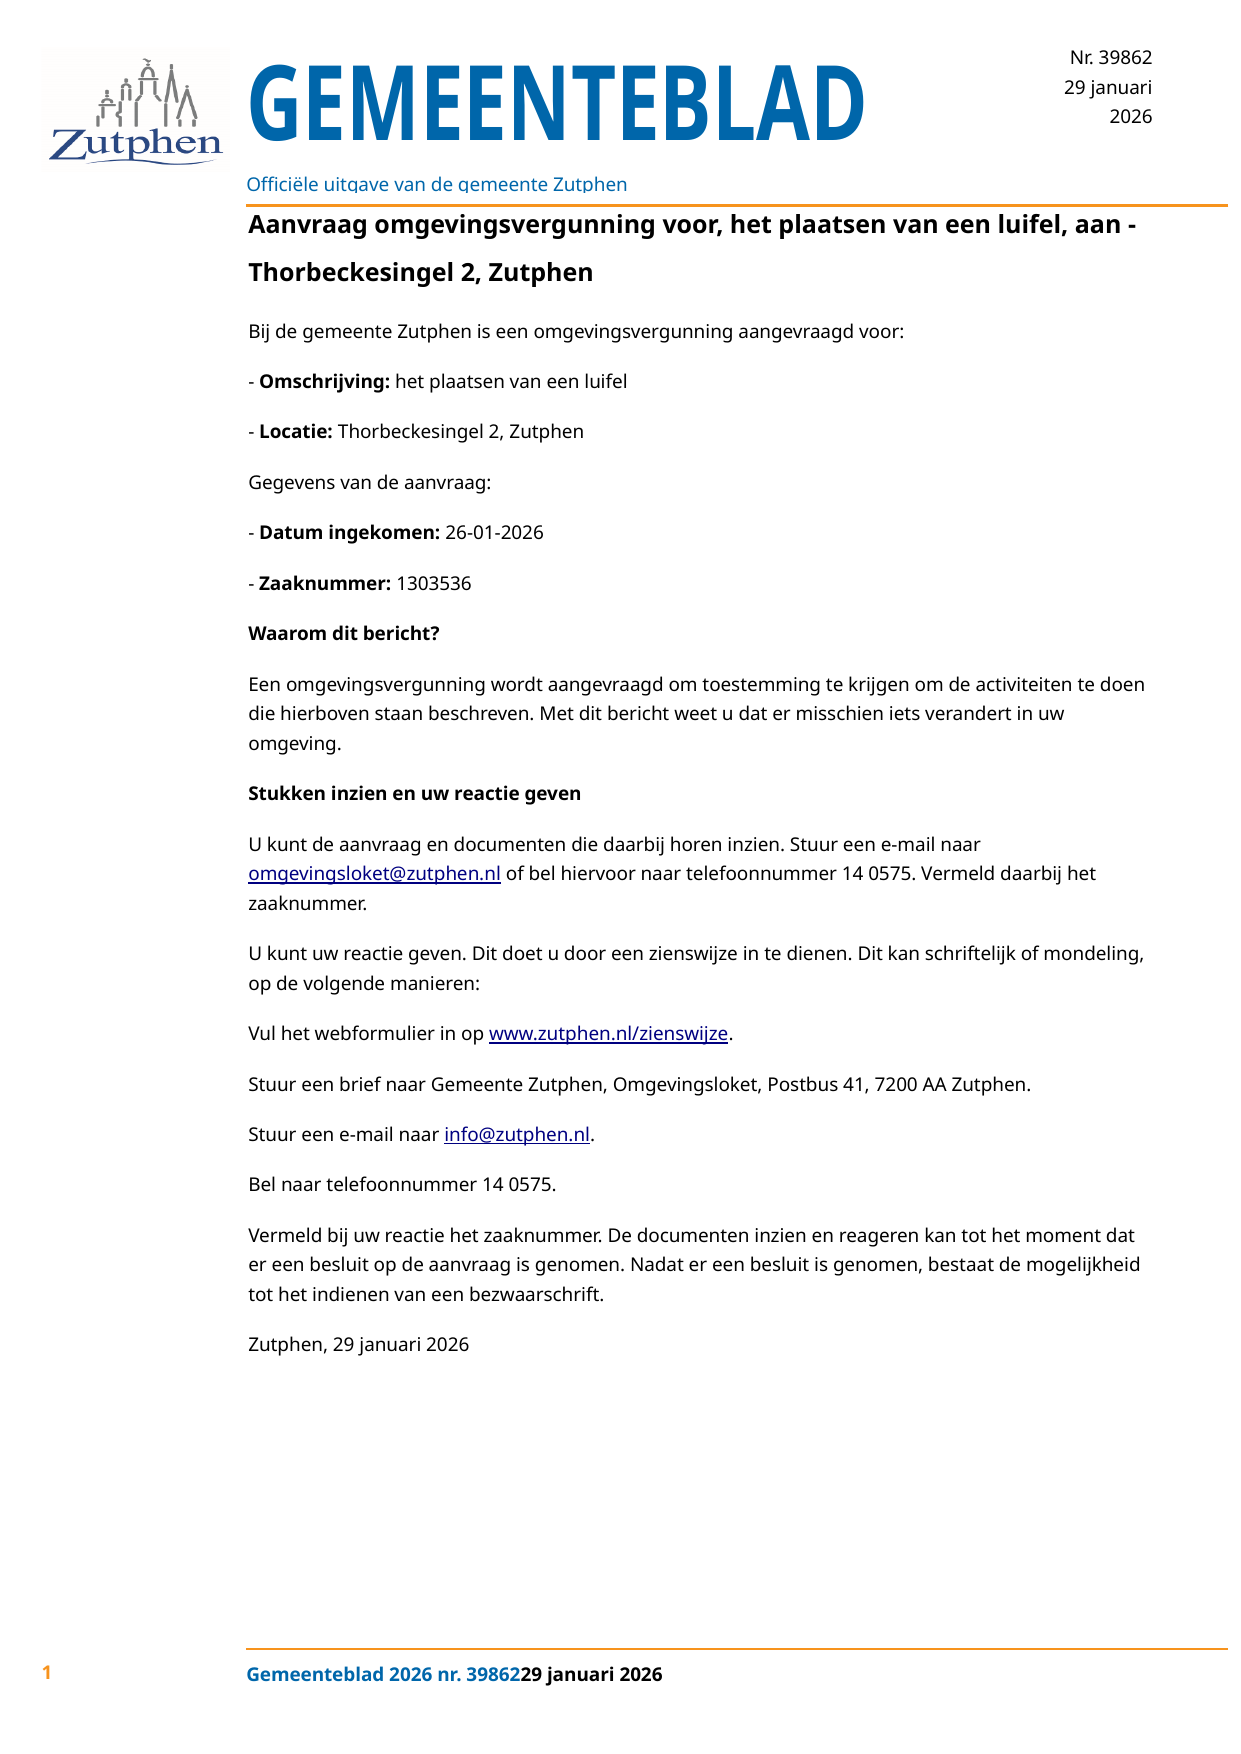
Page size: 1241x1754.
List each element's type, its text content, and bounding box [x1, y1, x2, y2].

text Bel naar telefoonnummer 14 0575. [248, 1172, 1152, 1197]
text - Locatie: Thorbeckesingel 2, Zutphen [248, 419, 1152, 444]
text - Datum ingekomen: 26-01-2026 [248, 519, 1152, 545]
text Waarom dit bericht? [248, 620, 1152, 646]
text Vul het webformulier in op www.zutphen.nl/zienswijze. [248, 1020, 1152, 1046]
text Vermeld bij uw reactie het zaaknummer. De documenten inzien en reageren kan tot het moment dat er een besluit op de aanvraag is genomen. Nadat er een besluit is genomen, bestaat de mogelijkheid tot het indienen van een bezwaarschrift. [248, 1222, 1152, 1307]
text Aanvraag omgevingsvergunning voor, het plaatsen van een luifel, aan -Thorbeckesingel 2, Zutphen [248, 207, 1152, 288]
text - Omschrijving: het plaatsen van een luifel [248, 368, 1152, 394]
text Stukken inzien en uw reactie geven [248, 780, 1152, 806]
text - Zaaknummer: 1303536 [248, 570, 1152, 596]
text Zutphen, 29 januari 2026 [248, 1332, 1152, 1357]
text Bij de gemeente Zutphen is een omgevingsvergunning aangevraagd voor: [248, 318, 1152, 344]
text Een omgevingsvergunning wordt aangevraagd om toestemming te krijgen om de activiteiten te doen die hierboven staan beschreven. Met dit bericht weet u dat er misschien iets verandert in uw omgeving. [248, 671, 1152, 756]
picture [41, 47, 231, 172]
text U kunt de aanvraag en documenten die daarbij horen inzien. Stuur een e-mail naar omgevingsloket@zutphen.nl of bel hiervoor naar telefoonnummer 14 0575. Vermeld daarbij het zaaknummer. [248, 831, 1152, 916]
text Stuur een brief naar Gemeente Zutphen, Omgevingsloket, Postbus 41, 7200 AA Zutphen. [248, 1071, 1152, 1097]
text U kunt uw reactie geven. Dit doet u door een zienswijze in te dienen. Dit kan schriftelijk of mondeling, op de volgende manieren: [248, 940, 1152, 996]
text Gegevens van de aanvraag: [248, 469, 1152, 495]
text Stuur een e-mail naar info@zutphen.nl. [248, 1121, 1152, 1147]
